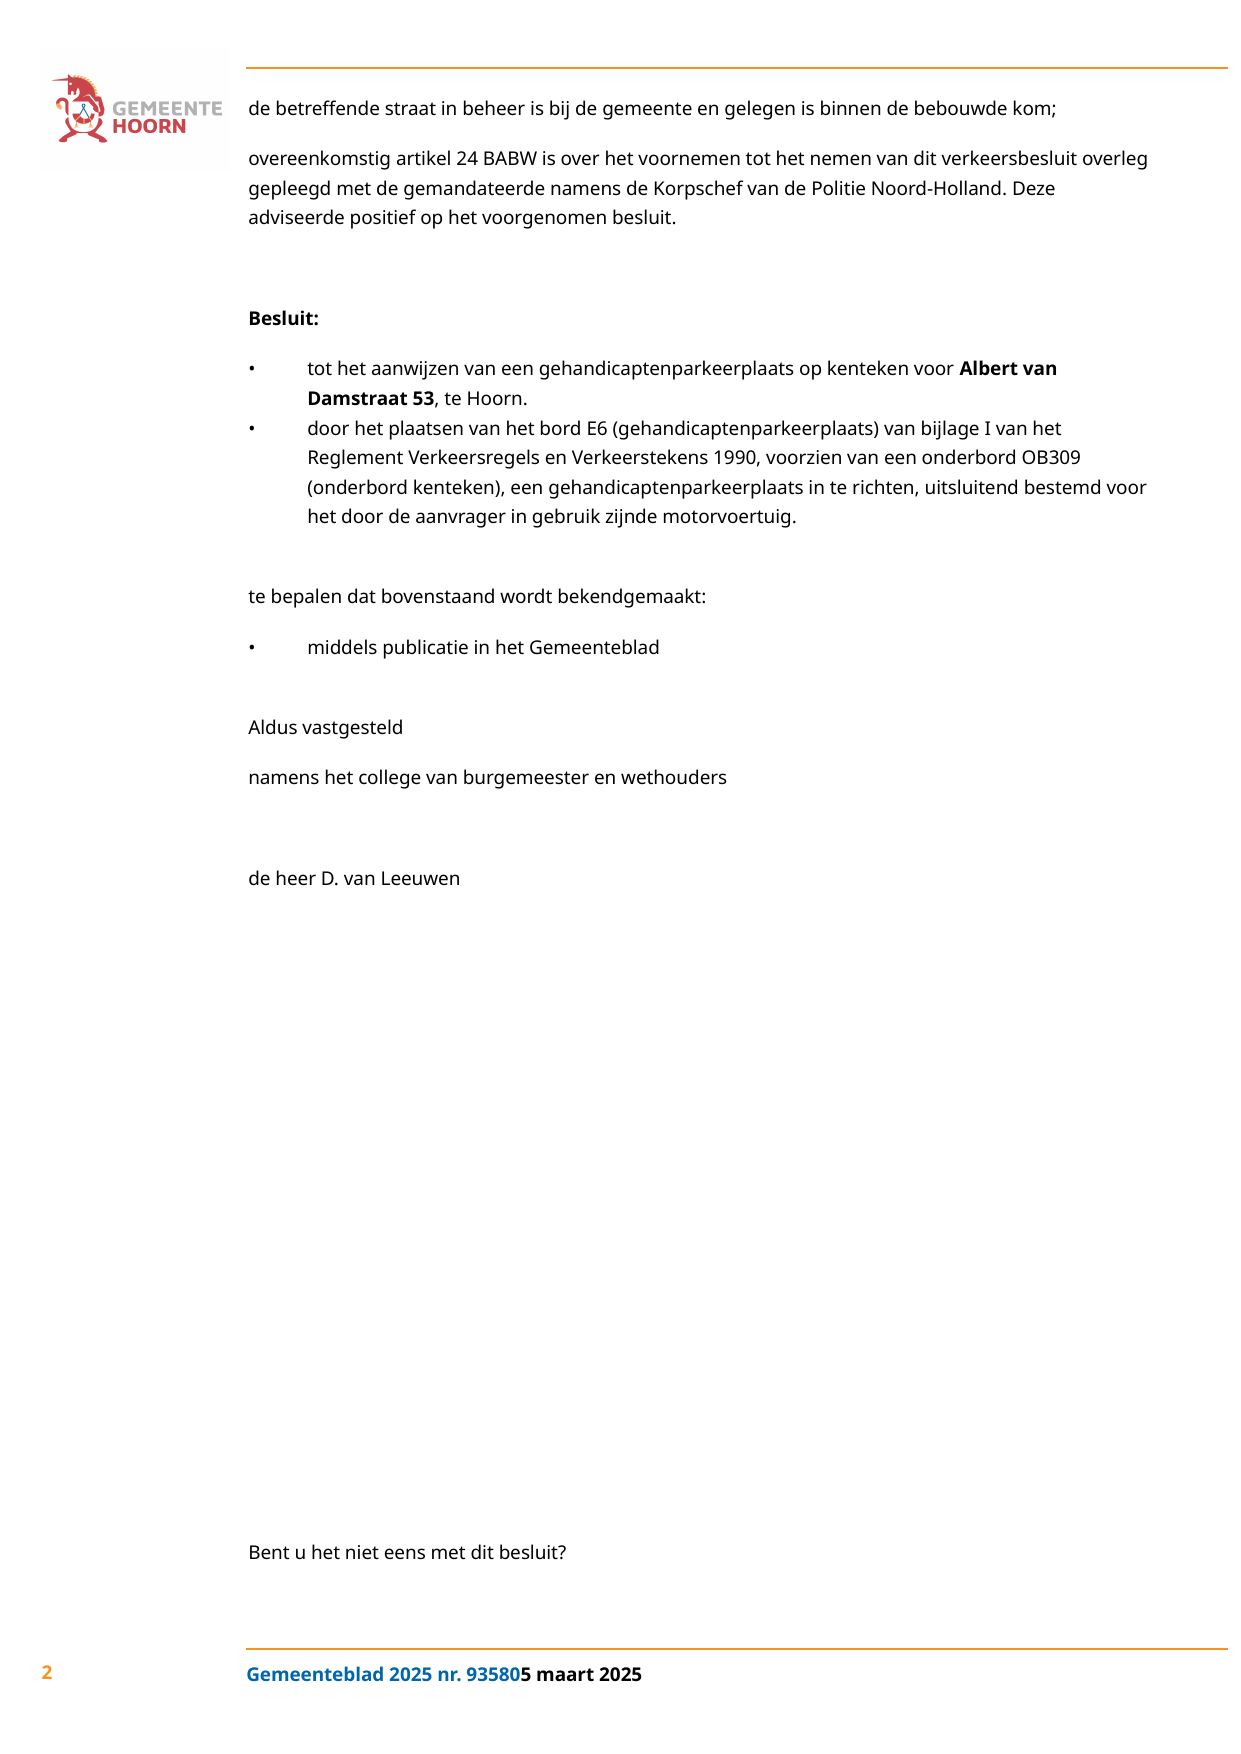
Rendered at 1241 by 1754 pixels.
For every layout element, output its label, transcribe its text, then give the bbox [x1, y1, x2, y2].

text overeenkomstig artikel 24 BABW is over het voornemen tot het nemen van dit verkeersbesluit overleg gepleegd met de gemandateerde namens de Korpschef van de Politie Noord-Holland. Deze adviseerde positief op het voorgenomen besluit. [248, 145, 1152, 230]
text Aldus vastgesteld [248, 714, 1152, 740]
list middels publicatie in het Gemeenteblad [248, 634, 1152, 660]
text de betreffende straat in beheer is bij de gemeente en gelegen is binnen de bebouwde kom; [248, 95, 1152, 121]
text de heer D. van Leeuwen [248, 865, 1152, 891]
list door het plaatsen van het bord E6 (gehandicaptenparkeerplaats) van bijlage I van het Reglement Verkeersregels en Verkeerstekens 1990, voorzien van een onderbord OB309 (onderbord kenteken), een gehandicaptenparkeerplaats in te richten, uitsluitend bestemd voor het door de aanvrager in gebruik zijnde motorvoertuig. [248, 415, 1152, 529]
text namens het college van burgemeester en wethouders [248, 764, 1152, 790]
text te bepalen dat bovenstaand wordt bekendgemaakt: [248, 583, 1152, 609]
text Besluit: [248, 305, 1152, 331]
picture [41, 47, 231, 172]
text Bent u het niet eens met dit besluit? [248, 1544, 1152, 1563]
list tot het aanwijzen van een gehandicaptenparkeerplaats op kenteken voor Albert van Damstraat 53, te Hoorn. [248, 356, 1152, 411]
